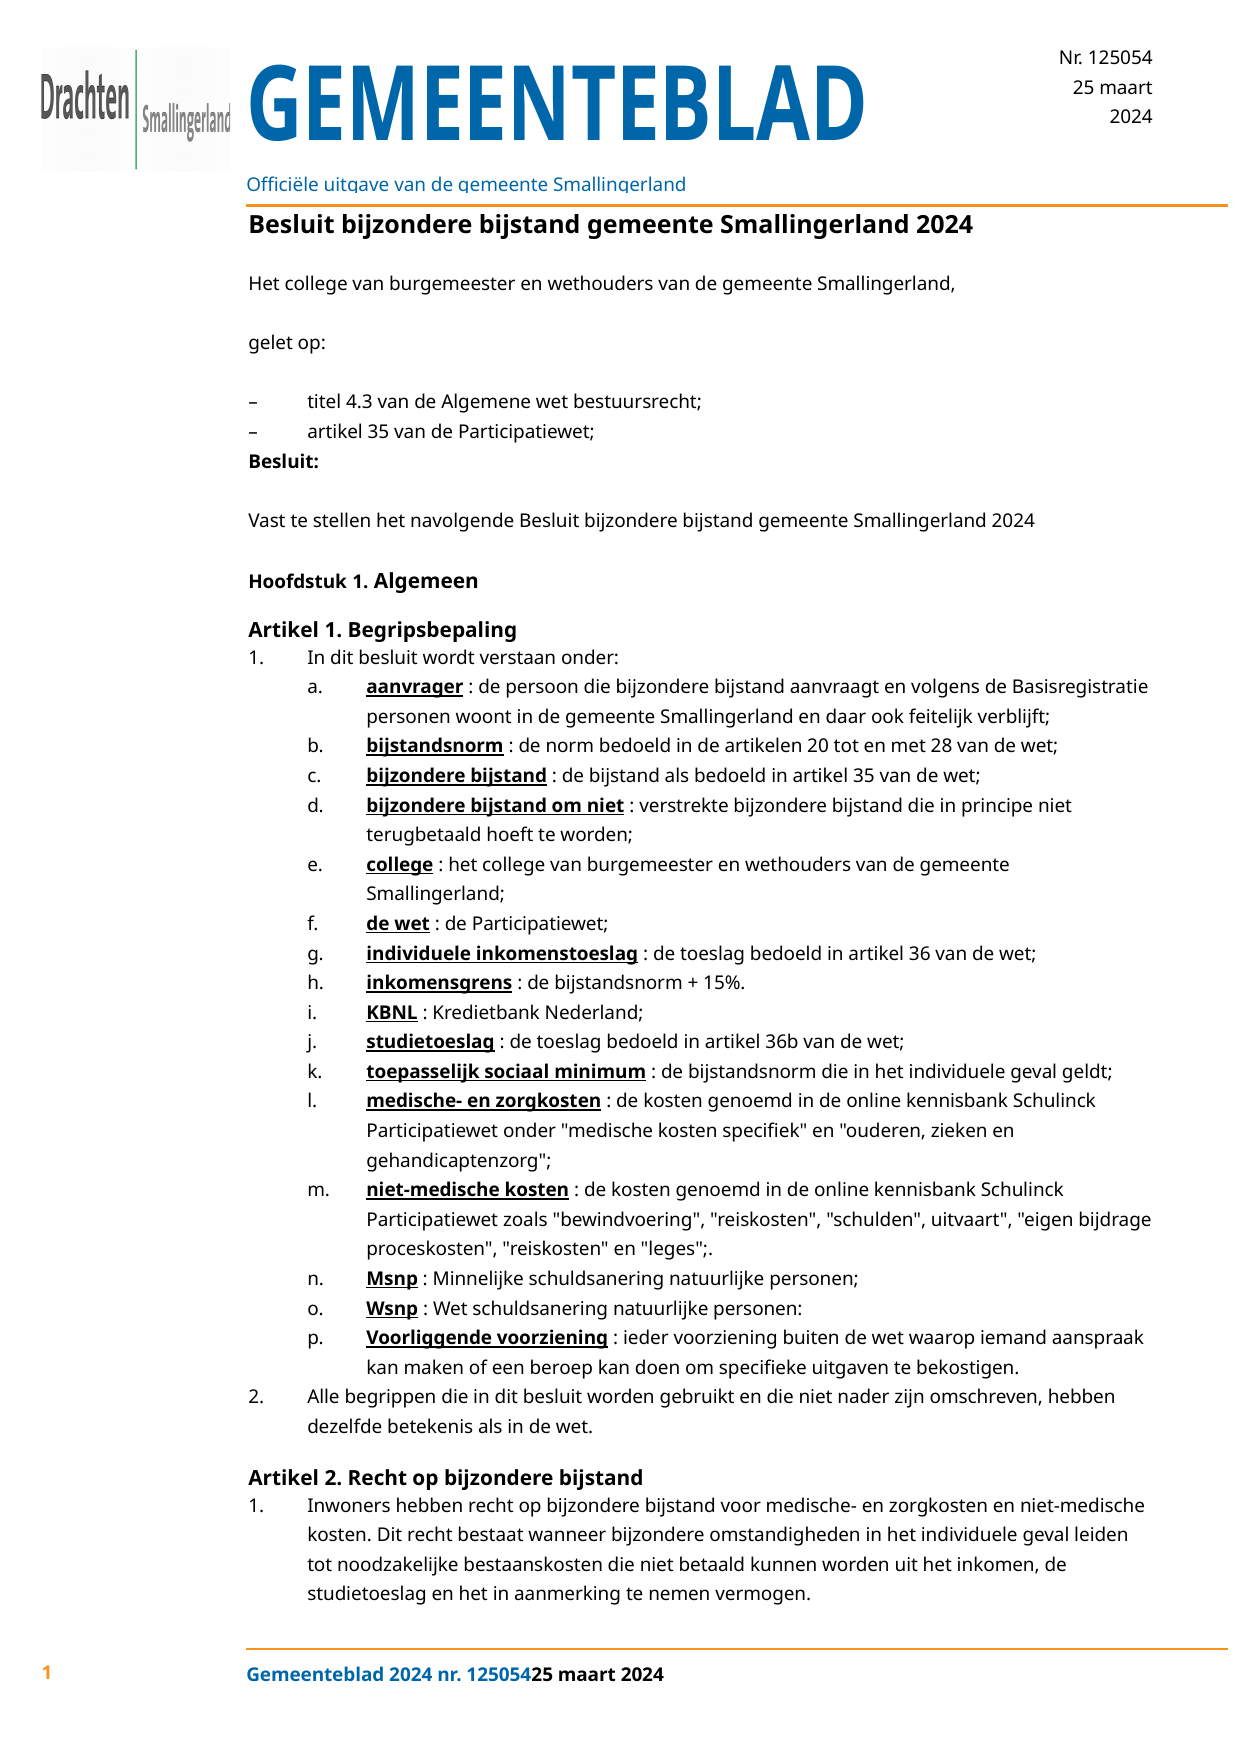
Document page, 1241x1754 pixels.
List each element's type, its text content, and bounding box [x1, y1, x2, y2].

list medische- en zorgkosten : de kosten genoemd in de online kennisbank Schulinck Participatiewet onder "medische kosten specifiek" en "ouderen, zieken en gehandicaptenzorg"; [307, 1088, 1152, 1172]
list studietoeslag : de toeslag bedoeld in artikel 36b van de wet; [307, 1028, 1152, 1054]
list artikel 35 van de Participatiewet; [248, 418, 1152, 444]
text Hoofdstuk 1. Algemeen [248, 566, 1152, 594]
list inkomensgrens : de bijstandsnorm + 15%. [307, 969, 1152, 995]
list Alle begrippen die in dit besluit worden gebruikt en die niet nader zijn omschreven, hebben dezelfde betekenis als in de wet. [248, 1383, 1152, 1439]
list bijzondere bijstand : de bijstand als bedoeld in artikel 35 van de wet; [307, 762, 1152, 788]
list individuele inkomenstoeslag : de toeslag bedoeld in artikel 36 van de wet; [307, 940, 1152, 965]
list In dit besluit wordt verstaan onder: [248, 644, 1152, 669]
list aanvrager : de persoon die bijzondere bijstand aanvraagt en volgens de Basisregistratie personen woont in de gemeente Smallingerland en daar ook feitelijk verblijft; [307, 673, 1152, 729]
list de wet : de Participatiewet; [307, 910, 1152, 936]
text Artikel 2. Recht op bijzondere bijstand [248, 1463, 1152, 1492]
picture [41, 47, 231, 172]
list niet-medische kosten : de kosten genoemd in de online kennisbank Schulinck Participatiewet zoals "bewindvoering", "reiskosten", "schulden", uitvaart", "eigen bijdrage proceskosten", "reiskosten" en "leges";. [307, 1176, 1152, 1261]
list Inwoners hebben recht op bijzondere bijstand voor medische- en zorgkosten en niet-medische kosten. Dit recht bestaat wanneer bijzondere omstandigheden in het individuele geval leiden tot noodzakelijke bestaanskosten die niet betaald kunnen worden uit het inkomen, de studietoeslag en het in aanmerking te nemen vermogen. [248, 1492, 1152, 1606]
list KBNL : Kredietbank Nederland; [307, 999, 1152, 1024]
list Voorliggende voorziening : ieder voorziening buiten de wet waarop iemand aanspraak kan maken of een beroep kan doen om specifieke uitgaven te bekostigen. [307, 1324, 1152, 1379]
list college : het college van burgemeester en wethouders van de gemeente Smallingerland; [307, 851, 1152, 906]
text Vast te stellen het navolgende Besluit bijzondere bijstand gemeente Smallingerland 2024 [248, 507, 1152, 533]
list titel 4.3 van de Algemene wet bestuursrecht; [248, 389, 1152, 414]
text Besluit bijzondere bijstand gemeente Smallingerland 2024 [248, 207, 1152, 241]
list toepasselijk sociaal minimum : de bijstandsnorm die in het individuele geval geldt; [307, 1058, 1152, 1084]
list bijstandsnorm : de norm bedoeld in de artikelen 20 tot en met 28 van de wet; [307, 733, 1152, 758]
text Artikel 1. Begripsbepaling [248, 615, 1152, 644]
text Het college van burgemeester en wethouders van de gemeente Smallingerland, [248, 270, 1152, 296]
list bijzondere bijstand om niet : verstrekte bijzondere bijstand die in principe niet terugbetaald hoeft te worden; [307, 792, 1152, 847]
list Msnp : Minnelijke schuldsanering natuurlijke personen; [307, 1265, 1152, 1291]
text gelet op: [248, 329, 1152, 355]
list Wsnp : Wet schuldsanering natuurlijke personen: [307, 1295, 1152, 1320]
text Besluit: [248, 448, 1152, 473]
